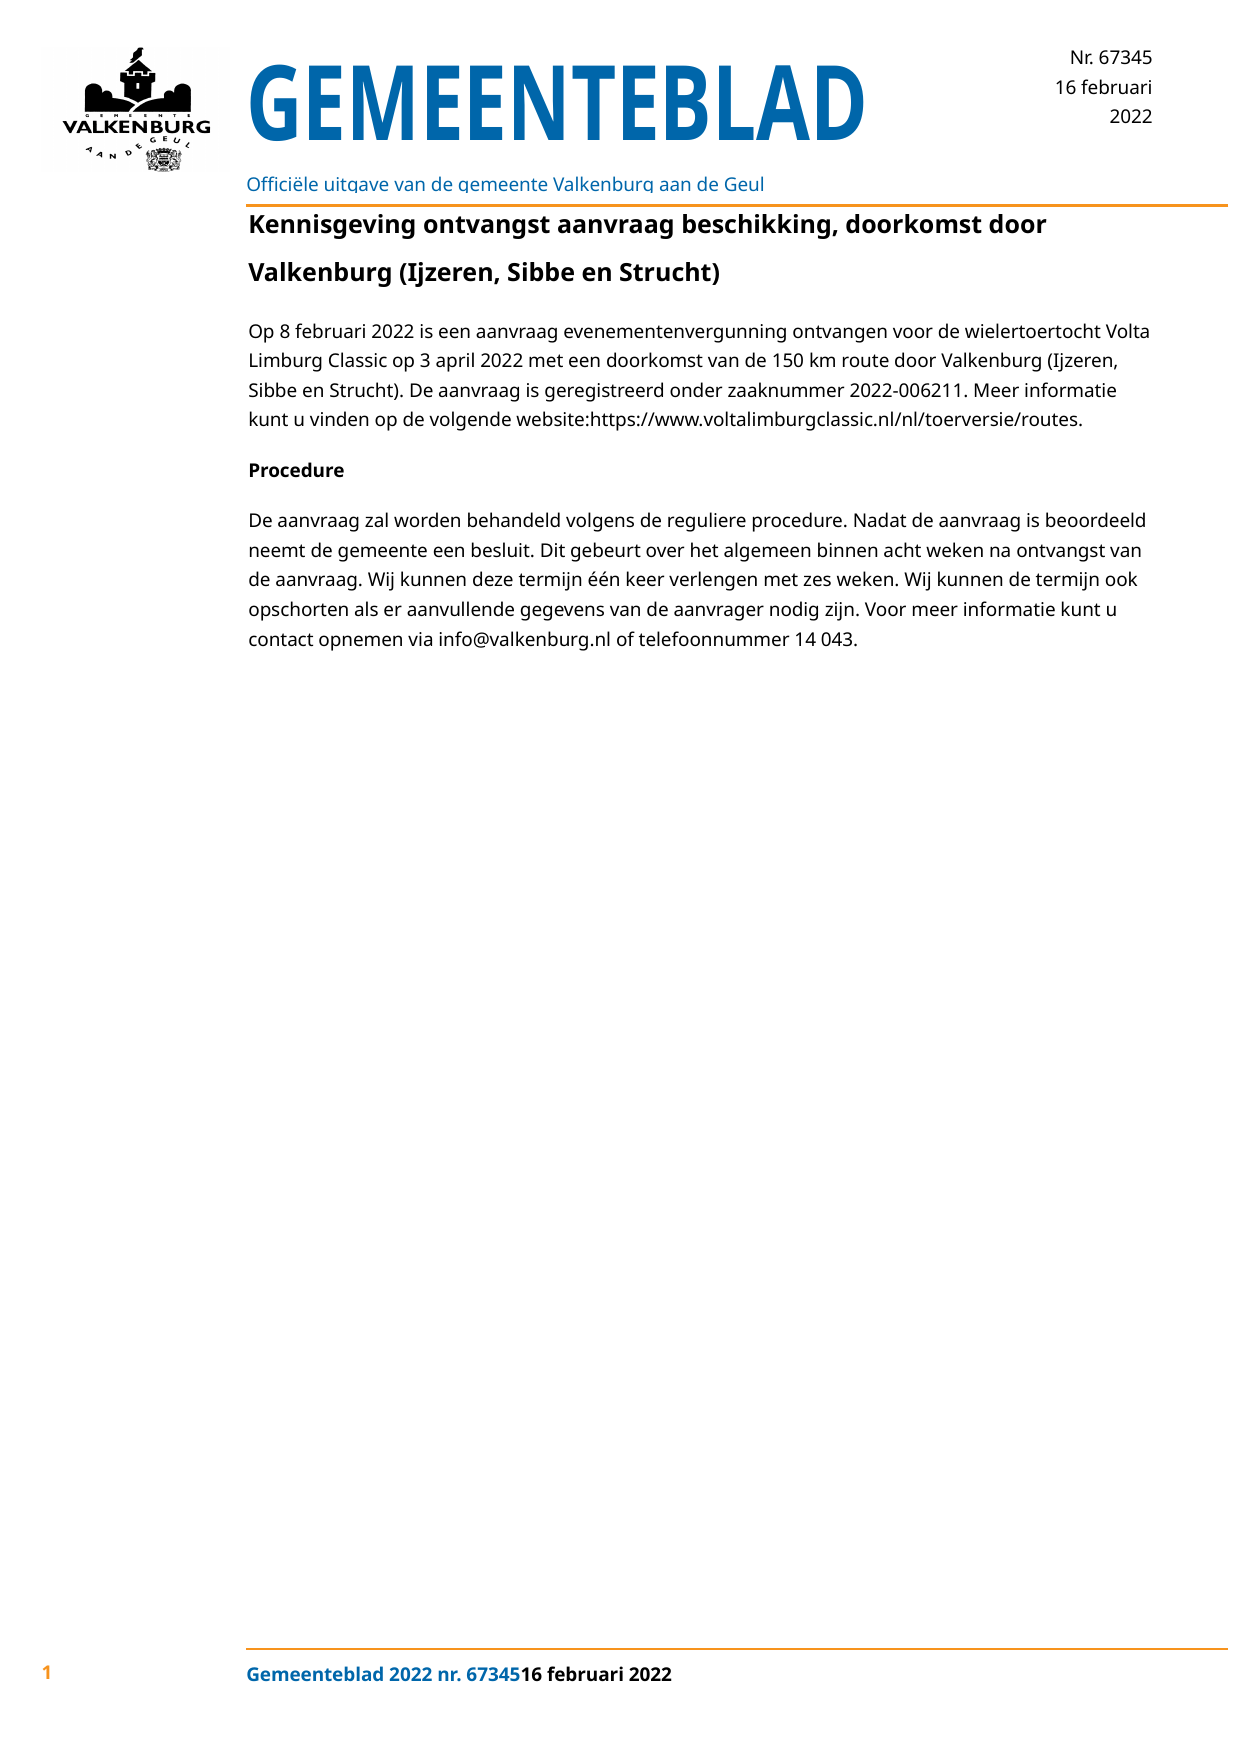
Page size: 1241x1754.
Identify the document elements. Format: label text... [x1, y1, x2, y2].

text Kennisgeving ontvangst aanvraag beschikking, doorkomst door Valkenburg (Ijzeren, Sibbe en Strucht) [248, 207, 1152, 288]
text De aanvraag zal worden behandeld volgens de reguliere procedure. Nadat de aanvraag is beoordeeld neemt de gemeente een besluit. Dit gebeurt over het algemeen binnen acht weken na ontvangst van de aanvraag. Wij kunnen deze termijn één keer verlengen met zes weken. Wij kunnen de termijn ook opschorten als er aanvullende gegevens van de aanvrager nodig zijn. Voor meer informatie kunt u contact opnemen via info@valkenburg.nl of telefoonnummer 14 043. [248, 507, 1152, 652]
picture [41, 47, 231, 172]
text Procedure [248, 457, 1152, 483]
text Op 8 februari 2022 is een aanvraag evenementenvergunning ontvangen voor de wielertoertocht Volta Limburg Classic op 3 april 2022 met een doorkomst van de 150 km route door Valkenburg (Ijzeren, Sibbe en Strucht). De aanvraag is geregistreerd onder zaaknummer 2022-006211. Meer informatie kunt u vinden op de volgende website:https://www.voltalimburgclassic.nl/nl/toerversie/routes. [248, 318, 1152, 432]
